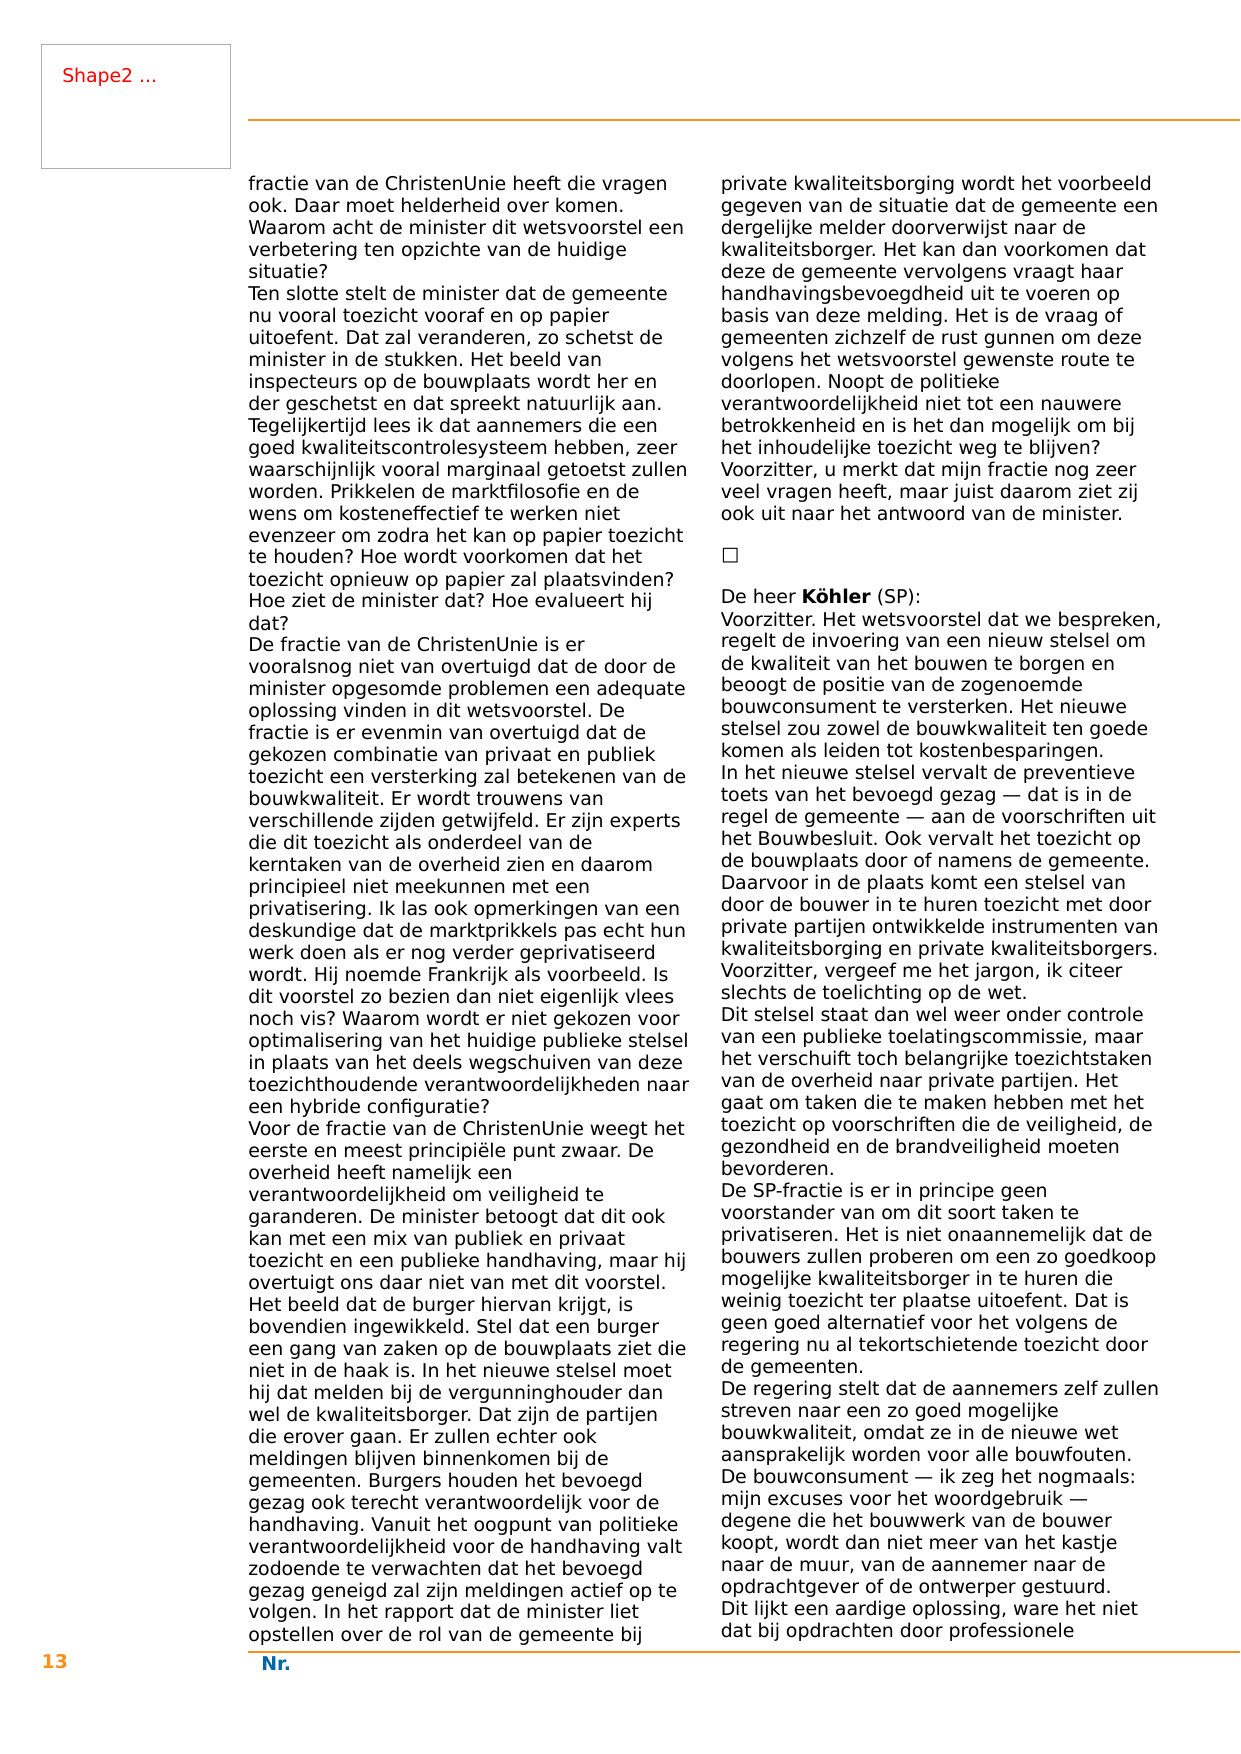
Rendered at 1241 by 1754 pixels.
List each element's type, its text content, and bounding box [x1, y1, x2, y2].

text fractie van de ChristenUnie heeft die vragen ook. Daar moet helderheid over komen. Waarom acht de minister dit wetsvoorstel een verbetering ten opzichte van de huidige situatie? [248, 173, 691, 283]
text De regering stelt dat de aannemers zelf zullen streven naar een zo goed mogelijke bouwkwaliteit, omdat ze in de nieuwe wet aansprakelijk worden voor alle bouwfouten. De bouwconsument — ik zeg het nogmaals: mijn excuses voor het woordgebruik — degene die het bouwwerk van de bouwer koopt, wordt dan niet meer van het kastje naar de muur, van de aannemer naar de opdrachtgever of de ontwerper gestuurd. [721, 1378, 1163, 1597]
text De heer Köhler (SP): [721, 586, 1163, 608]
text Ten slotte stelt de minister dat de gemeente nu vooral toezicht vooraf en op papier uitoefent. Dat zal veranderen, zo schetst de minister in de stukken. Het beeld van inspecteurs op de bouwplaats wordt her en der geschetst en dat spreekt natuurlijk aan. Tegelijkertijd lees ik dat aannemers die een goed kwaliteitscontrolesysteem hebben, zeer waarschijnlijk vooral marginaal getoetst zullen worden. Prikkelen de marktfilosofie en de wens om kosteneffectief te werken niet evenzeer om zodra het kan op papier toezicht te houden? Hoe wordt voorkomen dat het toezicht opnieuw op papier zal plaatsvinden? Hoe ziet de minister dat? Hoe evalueert hij dat? [248, 283, 691, 634]
text Voor de fractie van de ChristenUnie weegt het eerste en meest principiële punt zwaar. De overheid heeft namelijk een verantwoordelijkheid om veiligheid te garanderen. De minister betoogt dat dit ook kan met een mix van publiek en privaat toezicht en een publieke handhaving, maar hij overtuigt ons daar niet van met dit voorstel. Het beeld dat de burger hiervan krijgt, is bovendien ingewikkeld. Stel dat een burger een gang van zaken op de bouwplaats ziet die niet in de haak is. In het nieuwe stelsel moet hij dat melden bij de vergunninghouder dan wel de kwaliteitsborger. Dat zijn de partijen die erover gaan. Er zullen echter ook meldingen blijven binnenkomen bij de gemeenten. Burgers houden het bevoegd gezag ook terecht verantwoordelijk voor de handhaving. Vanuit het oogpunt van politieke verantwoordelijkheid voor de handhaving valt zodoende te verwachten dat het bevoegd gezag geneigd zal zijn meldingen actief op te volgen. In het rapport dat de minister liet opstellen over de rol van de gemeente bij [248, 1118, 691, 1645]
text ⬜ [721, 544, 1163, 566]
text Dit stelsel staat dan wel weer onder controle van een publieke toelatingscommissie, maar het verschuift toch belangrijke toezichtstaken van de overheid naar private partijen. Het gaat om taken die te maken hebben met het toezicht op voorschriften die de veiligheid, de gezondheid en de brandveiligheid moeten bevorderen. [721, 1004, 1163, 1180]
text De fractie van de ChristenUnie is er vooralsnog niet van overtuigd dat de door de minister opgesomde problemen een adequate oplossing vinden in dit wetsvoorstel. De fractie is er evenmin van overtuigd dat de gekozen combinatie van privaat en publiek toezicht een versterking zal betekenen van de bouwkwaliteit. Er wordt trouwens van verschillende zijden getwijfeld. Er zijn experts die dit toezicht als onderdeel van de kerntaken van de overheid zien en daarom principieel niet meekunnen met een privatisering. Ik las ook opmerkingen van een deskundige dat de marktprikkels pas echt hun werk doen als er nog verder geprivatiseerd wordt. Hij noemde Frankrijk als voorbeeld. Is dit voorstel zo bezien dan niet eigenlijk vlees noch vis? Waarom wordt er niet gekozen voor optimalisering van het huidige publieke stelsel in plaats van het deels wegschuiven van deze toezichthoudende verantwoordelijkheden naar een hybride configuratie? [248, 634, 691, 1118]
text Voorzitter, u merkt dat mijn fractie nog zeer veel vragen heeft, maar juist daarom ziet zij ook uit naar het antwoord van de minister. [721, 458, 1163, 524]
text De SP-fractie is er in principe geen voorstander van om dit soort taken te privatiseren. Het is niet onaannemelijk dat de bouwers zullen proberen om een zo goedkoop mogelijke kwaliteitsborger in te huren die weinig toezicht ter plaatse uitoefent. Dat is geen goed alternatief voor het volgens de regering nu al tekortschietende toezicht door de gemeenten. [721, 1180, 1163, 1378]
text Dit lijkt een aardige oplossing, ware het niet dat bij opdrachten door professionele [721, 1597, 1163, 1641]
text private kwaliteitsborging wordt het voorbeeld gegeven van de situatie dat de gemeente een dergelijke melder doorverwijst naar de kwaliteitsborger. Het kan dan voorkomen dat deze de gemeente vervolgens vraagt haar handhavingsbevoegdheid uit te voeren op basis van deze melding. Het is de vraag of gemeenten zichzelf de rust gunnen om deze volgens het wetsvoorstel gewenste route te doorlopen. Noopt de politieke verantwoordelijkheid niet tot een nauwere betrokkenheid en is het dan mogelijk om bij het inhoudelijke toezicht weg te blijven? [721, 173, 1163, 458]
text In het nieuwe stelsel vervalt de preventieve toets van het bevoegd gezag — dat is in de regel de gemeente — aan de voorschriften uit het Bouwbesluit. Ook vervalt het toezicht op de bouwplaats door of namens de gemeente. Daarvoor in de plaats komt een stelsel van door de bouwer in te huren toezicht met door private partijen ontwikkelde instrumenten van kwaliteitsborging en private kwaliteitsborgers. Voorzitter, vergeef me het jargon, ik citeer slechts de toelichting op de wet. [721, 762, 1163, 1004]
text Voorzitter. Het wetsvoorstel dat we bespreken, regelt de invoering van een nieuw stelsel om de kwaliteit van het bouwen te borgen en beoogt de positie van de zogenoemde bouwconsument te versterken. Het nieuwe stelsel zou zowel de bouwkwaliteit ten goede komen als leiden tot kostenbesparingen. [721, 608, 1163, 762]
